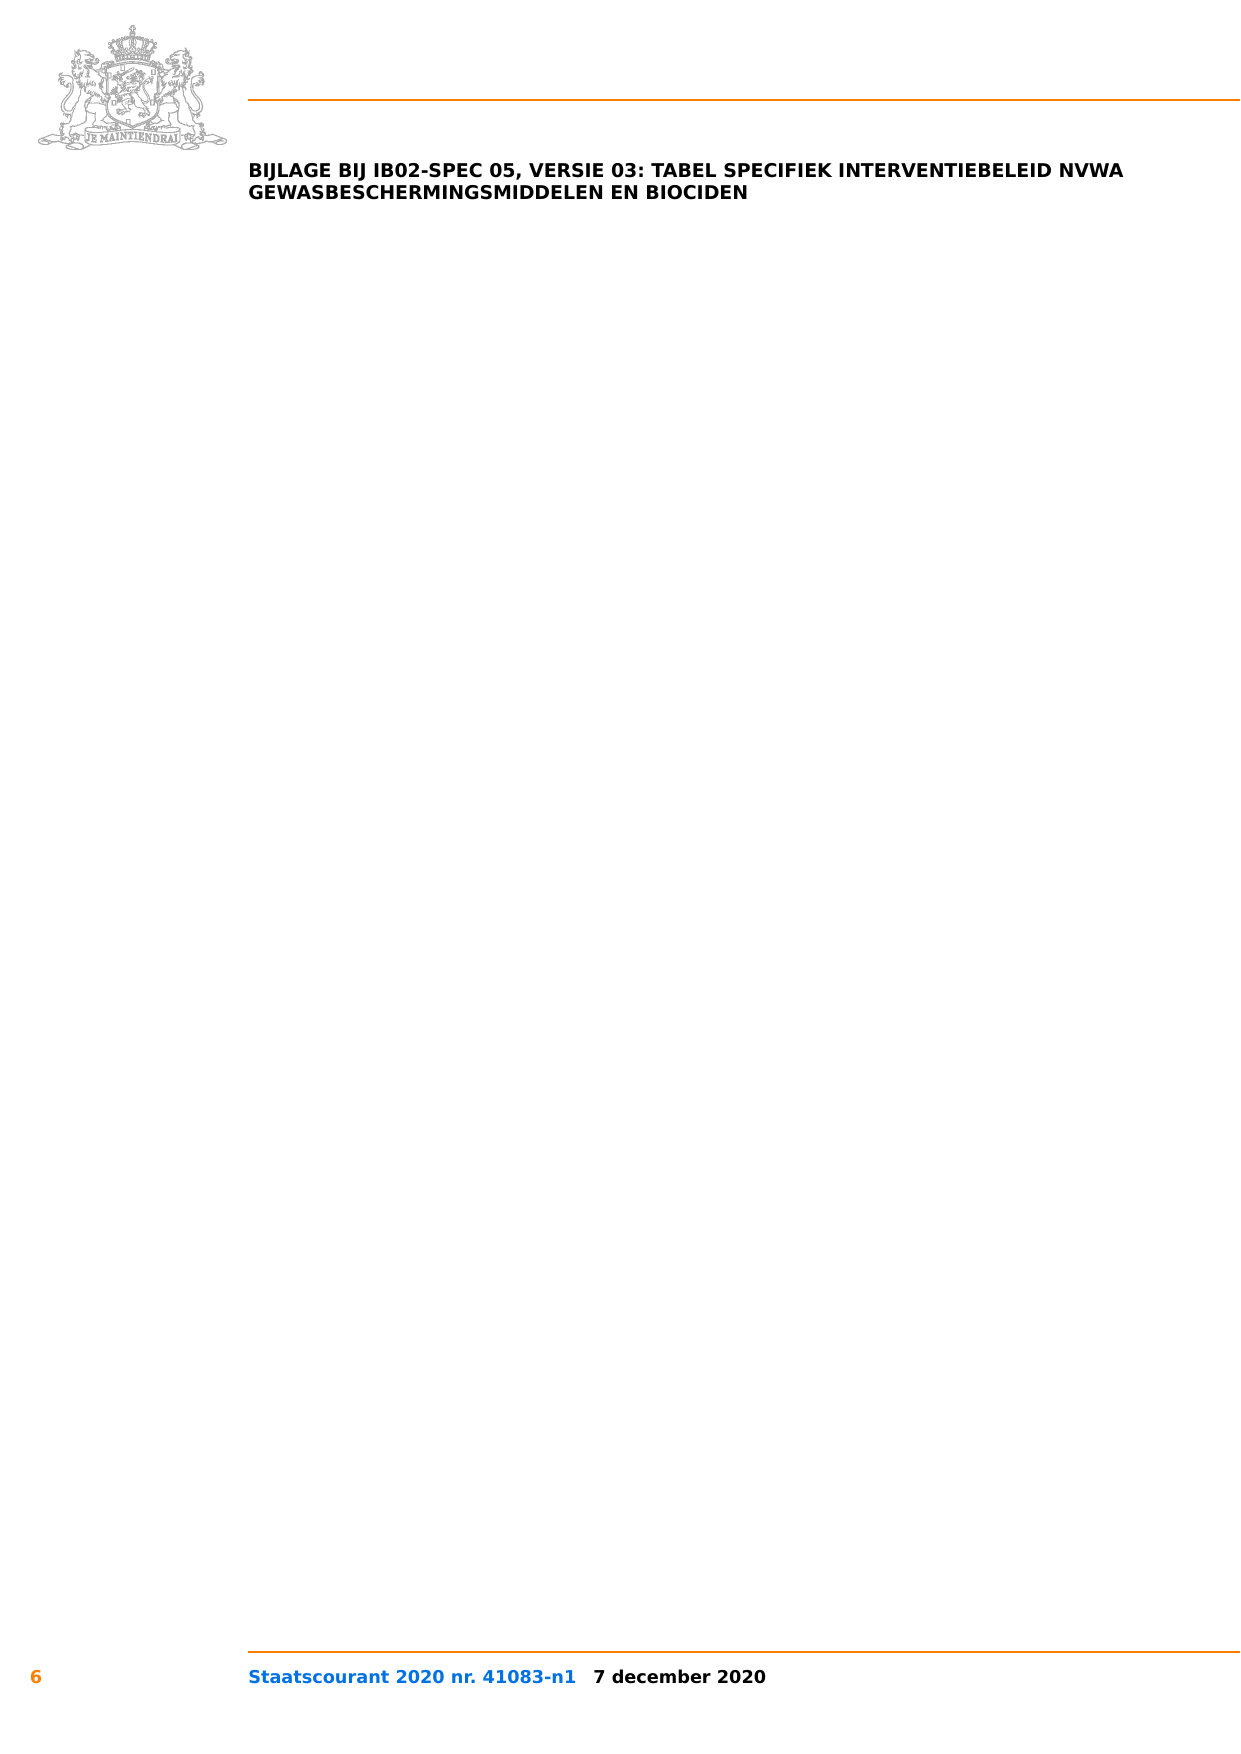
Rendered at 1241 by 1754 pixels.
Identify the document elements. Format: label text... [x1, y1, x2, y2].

picture [38, 25, 227, 150]
subtitle BIJLAGE BIJ IB02-SPEC 05, VERSIE 03: TABEL SPECIFIEK INTERVENTIEBELEID NVWA GEWASBESCHERMINGSMIDDELEN EN BIOCIDEN [248, 160, 1163, 204]
